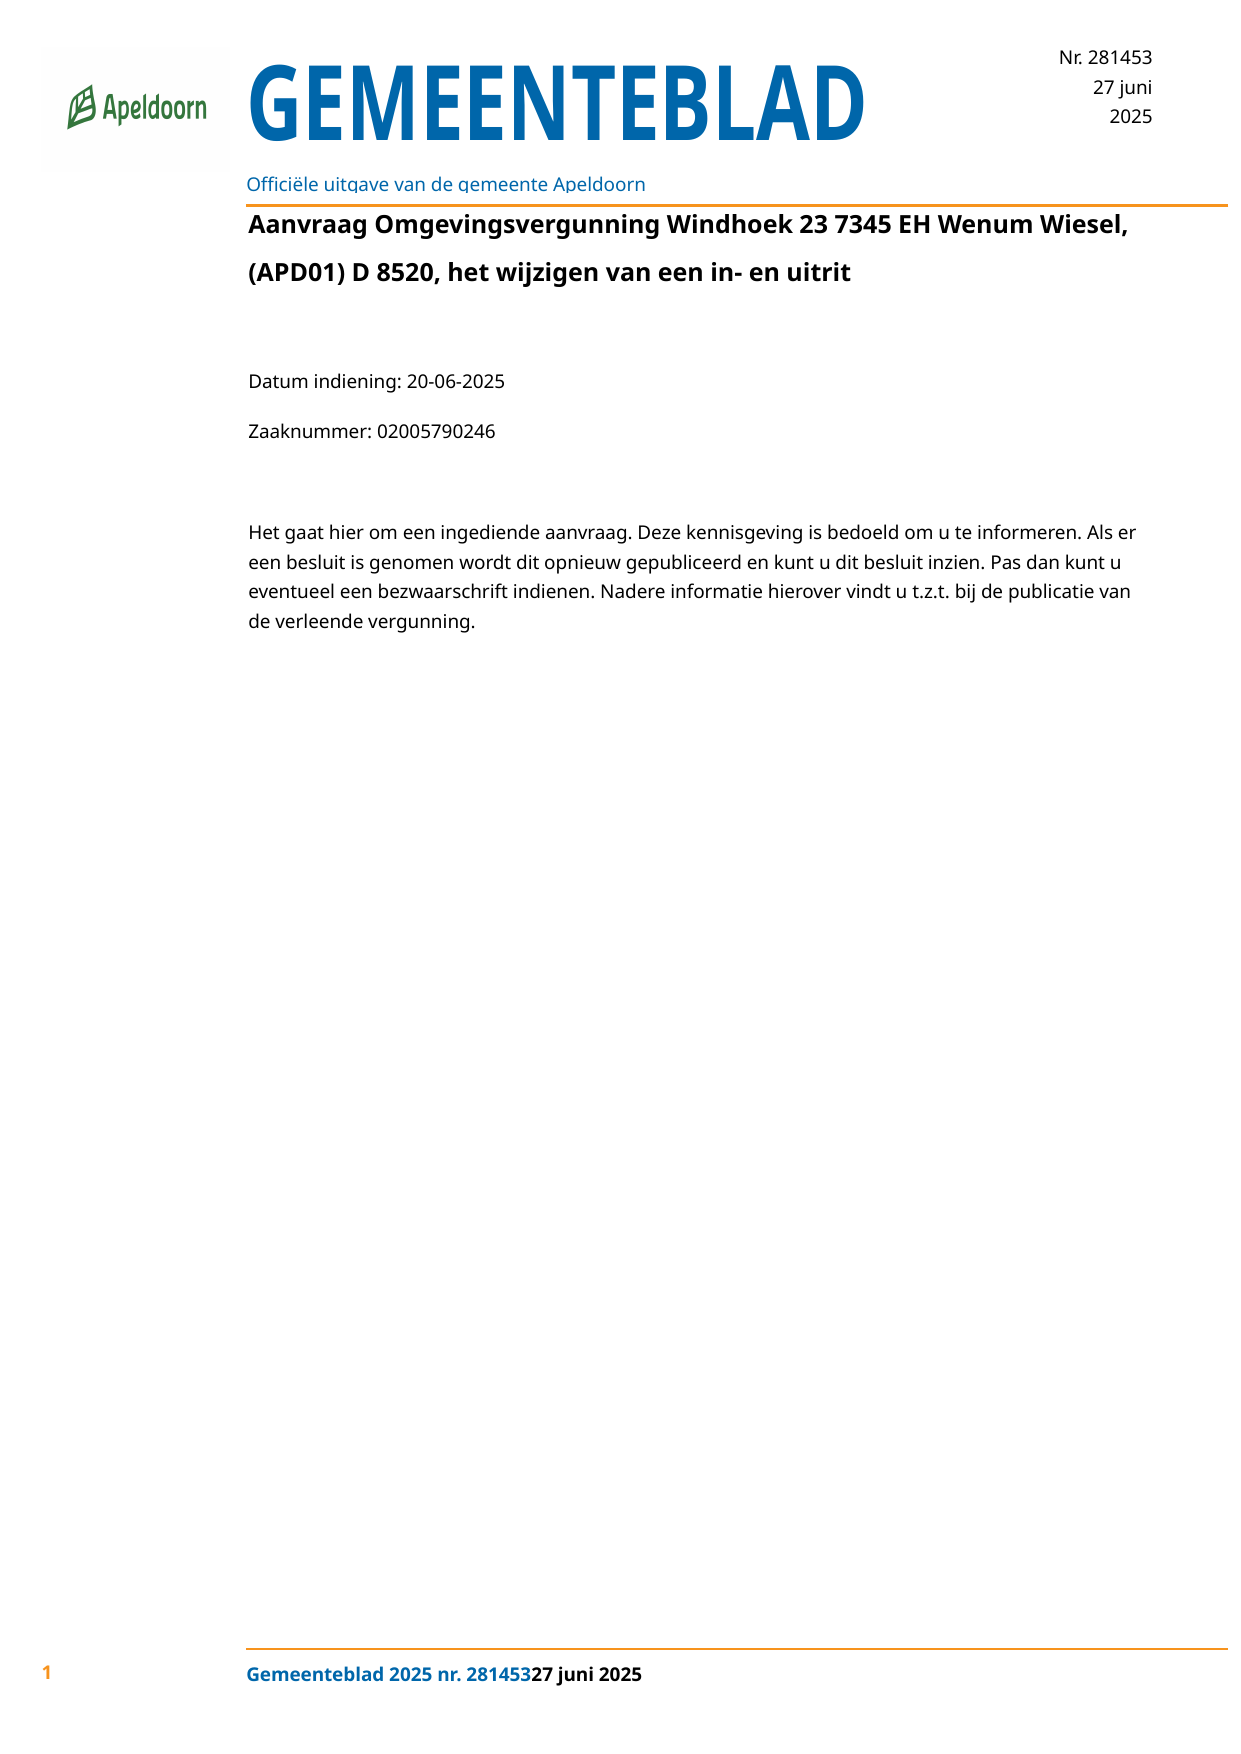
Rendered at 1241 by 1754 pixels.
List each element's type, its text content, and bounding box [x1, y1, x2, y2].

text Datum indiening: 20-06-2025 [248, 368, 1152, 394]
text Zaaknummer: 02005790246 [248, 419, 1152, 444]
picture [41, 47, 231, 172]
text Aanvraag Omgevingsvergunning Windhoek 23 7345 EH Wenum Wiesel, (APD01) D 8520, het wijzigen van een in- en uitrit [248, 207, 1152, 288]
text Het gaat hier om een ingediende aanvraag. Deze kennisgeving is bedoeld om u te informeren. Als er een besluit is genomen wordt dit opnieuw gepubliceerd en kunt u dit besluit inzien. Pas dan kunt u eventueel een bezwaarschrift indienen. Nadere informatie hierover vindt u t.z.t. bij de publicatie van de verleende vergunning. [248, 519, 1152, 634]
